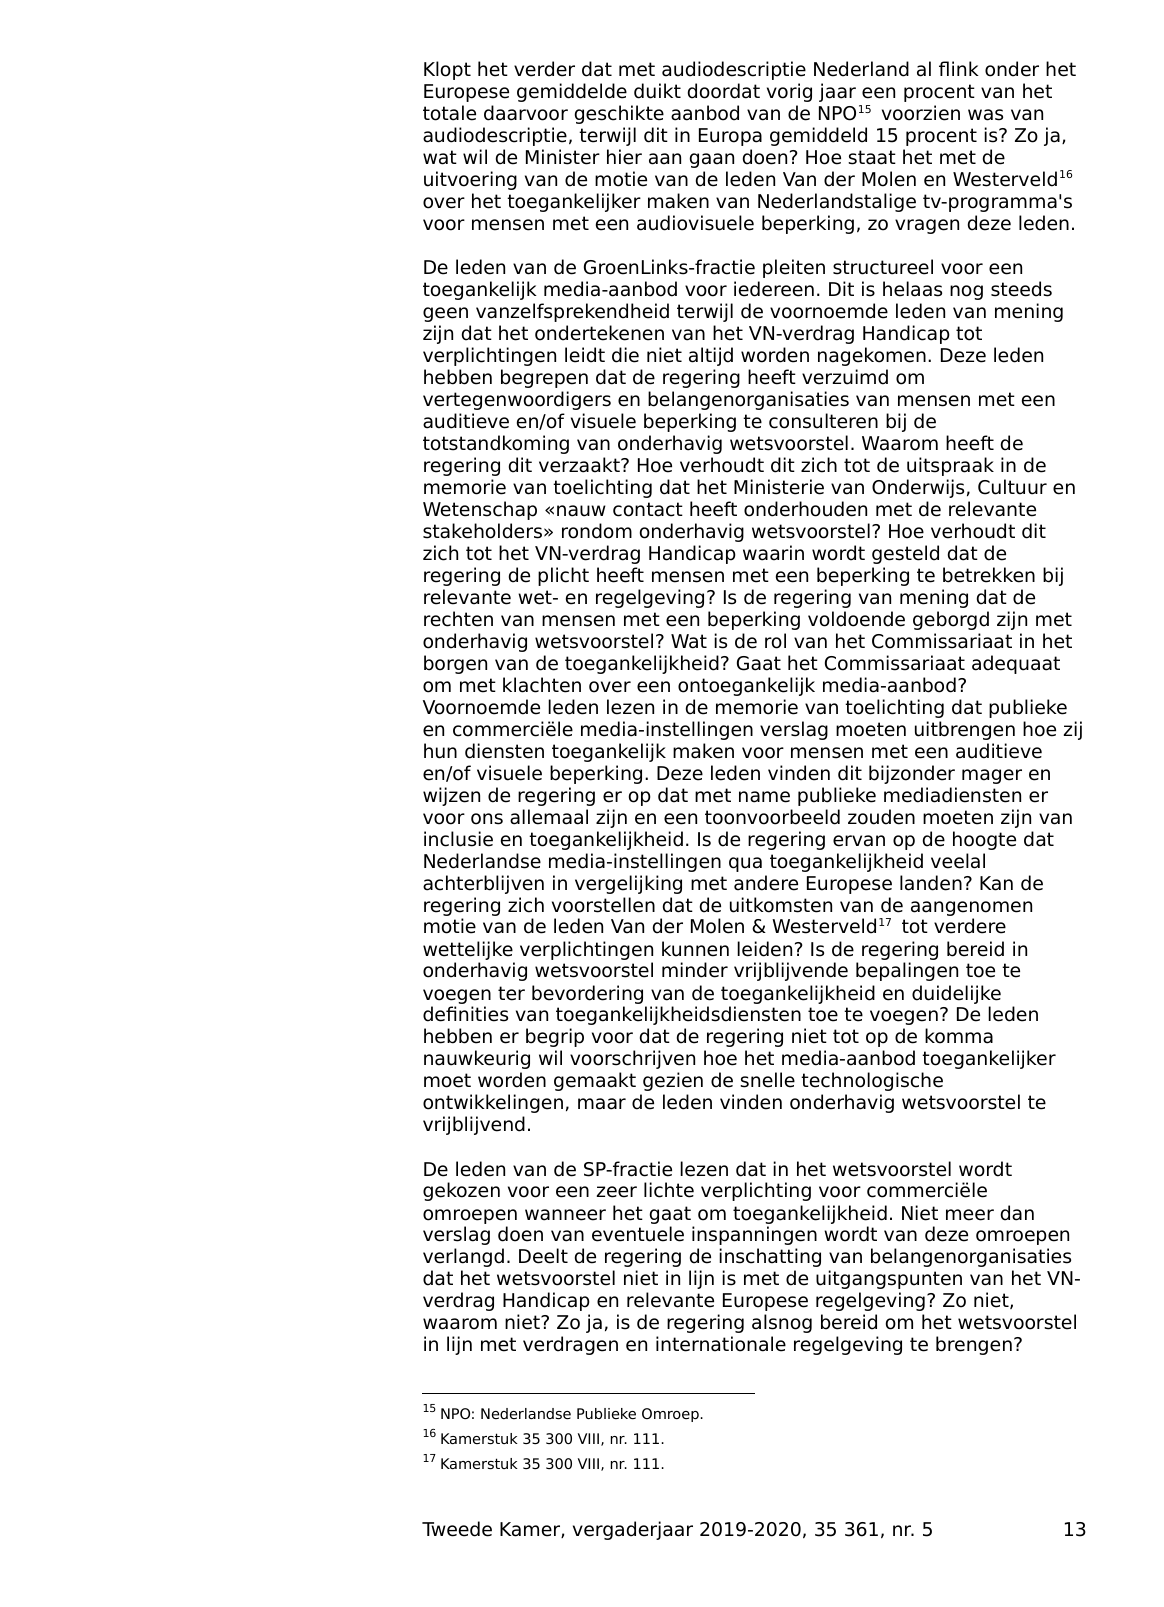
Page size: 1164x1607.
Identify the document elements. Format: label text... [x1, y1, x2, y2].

text Kamerstuk 35 300 VIII, nr. 111. [422, 1427, 1087, 1449]
text Voornoemde leden lezen in de memorie van toelichting dat publieke en commerciële media-instellingen verslag moeten uitbrengen hoe zij hun diensten toegankelijk maken voor mensen met een auditieve en/of visuele beperking. Deze leden vinden dit bijzonder mager en wijzen de regering er op dat met name publieke mediadiensten er voor ons allemaal zijn en een toonvoorbeeld zouden moeten zijn van inclusie en toegankelijkheid. Is de regering ervan op de hoogte dat Nederlandse media-instellingen qua toegankelijkheid veelal achterblijven in vergelijking met andere Europese landen? Kan de regering zich voorstellen dat de uitkomsten van de aangenomen motie van de leden Van der Molen & Westerveld tot verdere wettelijke verplichtingen kunnen leiden? Is de regering bereid in onderhavig wetsvoorstel minder vrijblijvende bepalingen toe te voegen ter bevordering van de toegankelijkheid en duidelijke definities van toegankelijkheidsdiensten toe te voegen? De leden hebben er begrip voor dat de regering niet tot op de komma nauwkeurig wil voorschrijven hoe het media-aanbod toegankelijker moet worden gemaakt gezien de snelle technologische ontwikkelingen, maar de leden vinden onderhavig wetsvoorstel te vrijblijvend. [422, 697, 1087, 1136]
text NPO: Nederlandse Publieke Omroep. [422, 1402, 1087, 1424]
text Klopt het verder dat met audiodescriptie Nederland al flink onder het Europese gemiddelde duikt doordat vorig jaar een procent van het totale daarvoor geschikte aanbod van de NPO voorzien was van audiodescriptie, terwijl dit in Europa gemiddeld 15 procent is? Zo ja, wat wil de Minister hier aan gaan doen? Hoe staat het met de uitvoering van de motie van de leden Van der Molen en Westerveld over het toegankelijker maken van Nederlandstalige tv-programma's voor mensen met een audiovisuele beperking, zo vragen deze leden. [422, 59, 1087, 235]
text Kamerstuk 35 300 VIII, nr. 111. [422, 1452, 1087, 1474]
text De leden van de SP-fractie lezen dat in het wetsvoorstel wordt gekozen voor een zeer lichte verplichting voor commerciële omroepen wanneer het gaat om toegankelijkheid. Niet meer dan verslag doen van eventuele inspanningen wordt van deze omroepen verlangd. Deelt de regering de inschatting van belangenorganisaties dat het wetsvoorstel niet in lijn is met de uitgangspunten van het VN-verdrag Handicap en relevante Europese regelgeving? Zo niet, waarom niet? Zo ja, is de regering alsnog bereid om het wetsvoorstel in lijn met verdragen en internationale regelgeving te brengen? [422, 1158, 1087, 1356]
text De leden van de GroenLinks-fractie pleiten structureel voor een toegankelijk media-aanbod voor iedereen. Dit is helaas nog steeds geen vanzelfsprekendheid terwijl de voornoemde leden van mening zijn dat het ondertekenen van het VN-verdrag Handicap tot verplichtingen leidt die niet altijd worden nagekomen. Deze leden hebben begrepen dat de regering heeft verzuimd om vertegenwoordigers en belangenorganisaties van mensen met een auditieve en/of visuele beperking te consulteren bij de totstandkoming van onderhavig wetsvoorstel. Waarom heeft de regering dit verzaakt? Hoe verhoudt dit zich tot de uitspraak in de memorie van toelichting dat het Ministerie van Onderwijs, Cultuur en Wetenschap «nauw contact heeft onderhouden met de relevante stakeholders» rondom onderhavig wetsvoorstel? Hoe verhoudt dit zich tot het VN-verdrag Handicap waarin wordt gesteld dat de regering de plicht heeft mensen met een beperking te betrekken bij relevante wet- en regelgeving? Is de regering van mening dat de rechten van mensen met een beperking voldoende geborgd zijn met onderhavig wetsvoorstel? Wat is de rol van het Commissariaat in het borgen van de toegankelijkheid? Gaat het Commissariaat adequaat om met klachten over een ontoegankelijk media-aanbod? [422, 257, 1087, 697]
